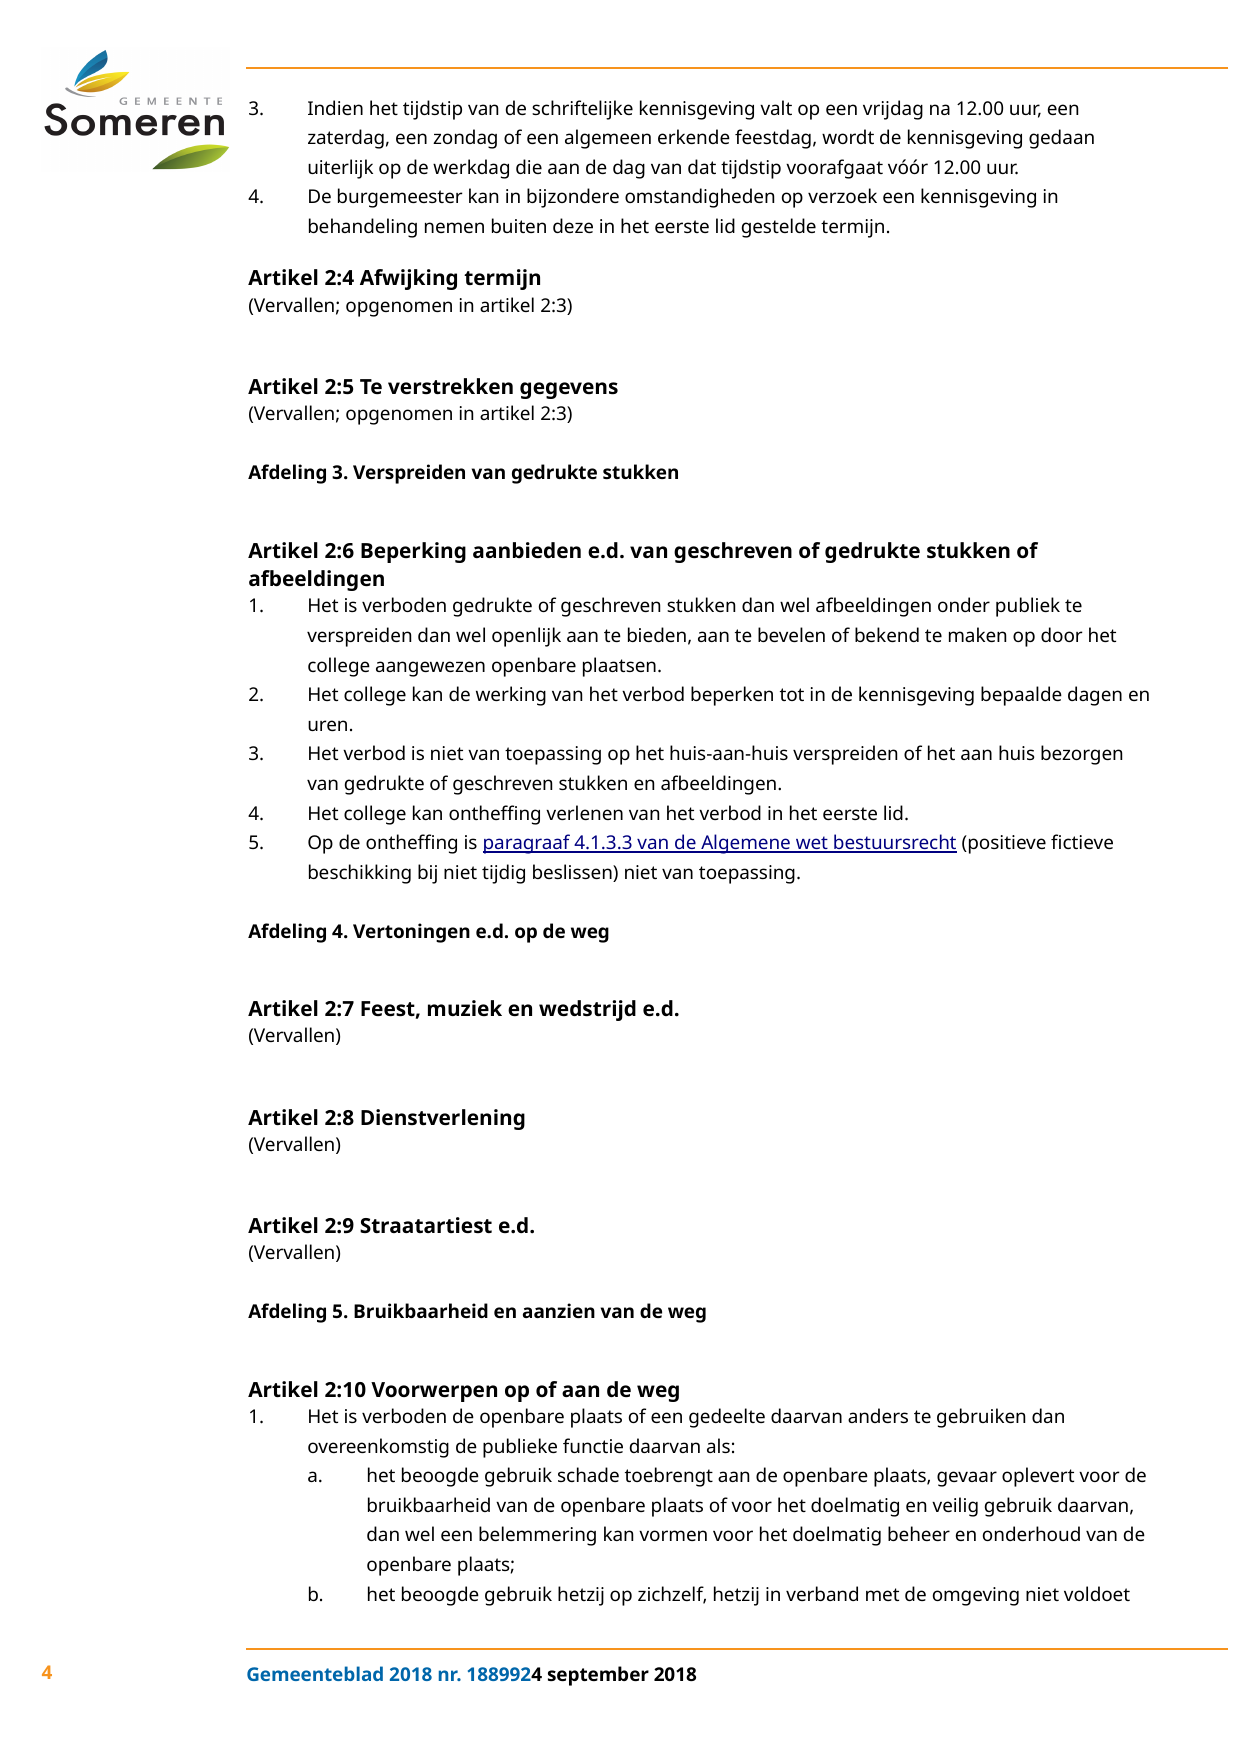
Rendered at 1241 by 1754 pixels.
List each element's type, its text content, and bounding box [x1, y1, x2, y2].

text Artikel 2:5 Te verstrekken gegevens [248, 372, 1152, 400]
text (Vervallen) [248, 1131, 1152, 1157]
text (Vervallen; opgenomen in artikel 2:3) [248, 400, 1152, 426]
list het beoogde gebruik schade toebrengt aan de openbare plaats, gevaar oplevert voor de bruikbaarheid van de openbare plaats of voor het doelmatig en veilig gebruik daarvan, dan wel een belemmering kan vormen voor het doelmatig beheer en onderhoud van de openbare plaats; [307, 1462, 1152, 1577]
text (Vervallen) [248, 1239, 1152, 1265]
text (Vervallen) [248, 1023, 1152, 1048]
text Artikel 2:10 Voorwerpen op of aan de weg [248, 1375, 1152, 1403]
text Afdeling 4. Vertoningen e.d. op de weg [248, 918, 1152, 944]
list Het college kan ontheffing verlenen van het verbod in het eerste lid. [248, 800, 1152, 825]
text Afdeling 3. Verspreiden van gedrukte stukken [248, 459, 1152, 485]
list Het is verboden de openbare plaats of een gedeelte daarvan anders te gebruiken dan overeenkomstig de publieke functie daarvan als: [248, 1403, 1152, 1458]
list Op de ontheffing is paragraaf 4.1.3.3 van de Algemene wet bestuursrecht (positieve fictieve beschikking bij niet tijdig beslissen) niet van toepassing. [248, 829, 1152, 884]
text Afdeling 5. Bruikbaarheid en aanzien van de weg [248, 1299, 1152, 1324]
text (Vervallen; opgenomen in artikel 2:3) [248, 292, 1152, 318]
list De burgemeester kan in bijzondere omstandigheden op verzoek een kennisgeving in behandeling nemen buiten deze in het eerste lid gestelde termijn. [248, 183, 1152, 239]
picture [41, 47, 231, 172]
text Artikel 2:9 Straatartiest e.d. [248, 1211, 1152, 1239]
text Artikel 2:6 Beperking aanbieden e.d. van geschreven of gedrukte stukken of afbeeldingen [248, 536, 1152, 593]
list Het college kan de werking van het verbod beperken tot in de kennisgeving bepaalde dagen en uren. [248, 681, 1152, 737]
list Het verbod is niet van toepassing op het huis-aan-huis verspreiden of het aan huis bezorgen van gedrukte of geschreven stukken en afbeeldingen. [248, 741, 1152, 796]
list het beoogde gebruik hetzij op zichzelf, hetzij in verband met de omgeving niet voldoet [307, 1581, 1152, 1606]
list Indien het tijdstip van de schriftelijke kennisgeving valt op een vrijdag na 12.00 uur, een zaterdag, een zondag of een algemeen erkende feestdag, wordt de kennisgeving gedaan uiterlijk op de werkdag die aan de dag van dat tijdstip voorafgaat vóór 12.00 uur. [248, 95, 1152, 180]
text Artikel 2:8 Dienstverlening [248, 1103, 1152, 1131]
list Het is verboden gedrukte of geschreven stukken dan wel afbeeldingen onder publiek te verspreiden dan wel openlijk aan te bieden, aan te bevelen of bekend te maken op door het college aangewezen openbare plaatsen. [248, 593, 1152, 677]
text Artikel 2:7 Feest, muziek en wedstrijd e.d. [248, 994, 1152, 1023]
text Artikel 2:4 Afwijking termijn [248, 263, 1152, 292]
